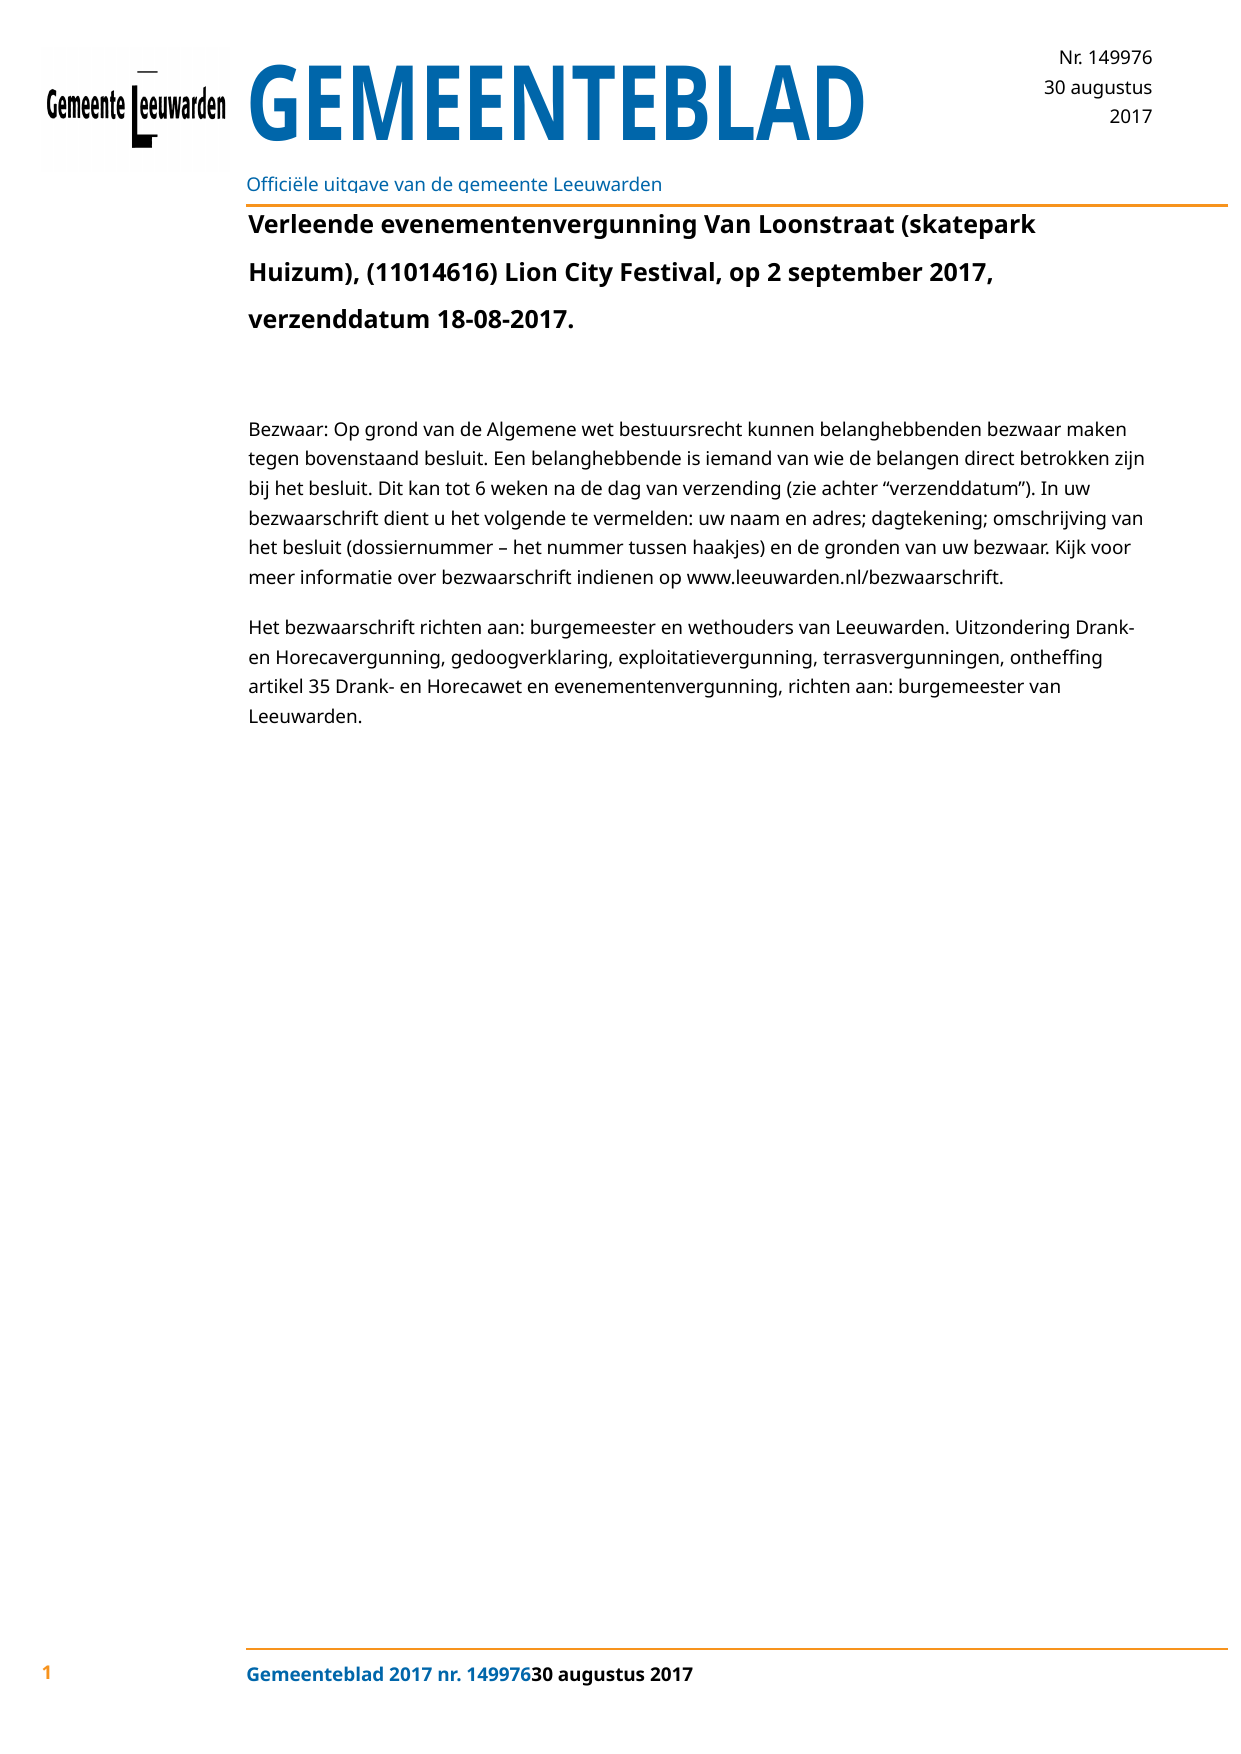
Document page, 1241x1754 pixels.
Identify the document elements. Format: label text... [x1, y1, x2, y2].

picture [41, 47, 231, 172]
text Het bezwaarschrift richten aan: burgemeester en wethouders van Leeuwarden. Uitzondering Drank- en Horecavergunning, gedoogverklaring, exploitatievergunning, terrasvergunningen, ontheffing artikel 35 Drank- en Horecawet en evenementenvergunning, richten aan: burgemeester van Leeuwarden. [248, 614, 1152, 729]
text Verleende evenementenvergunning Van Loonstraat (skatepark Huizum), (11014616) Lion City Festival, op 2 september 2017, verzenddatum 18-08-2017. [248, 207, 1152, 336]
text Bezwaar: Op grond van de Algemene wet bestuursrecht kunnen belanghebbenden bezwaar maken tegen bovenstaand besluit. Een belanghebbende is iemand van wie de belangen direct betrokken zijn bij het besluit. Dit kan tot 6 weken na de dag van verzending (zie achter “verzenddatum”). In uw bezwaarschrift dient u het volgende te vermelden: uw naam en adres; dagtekening; omschrijving van het besluit (dossiernummer – het nummer tussen haakjes) en de gronden van uw bezwaar. Kijk voor meer informatie over bezwaarschrift indienen op www.leeuwarden.nl/bezwaarschrift. [248, 416, 1152, 589]
